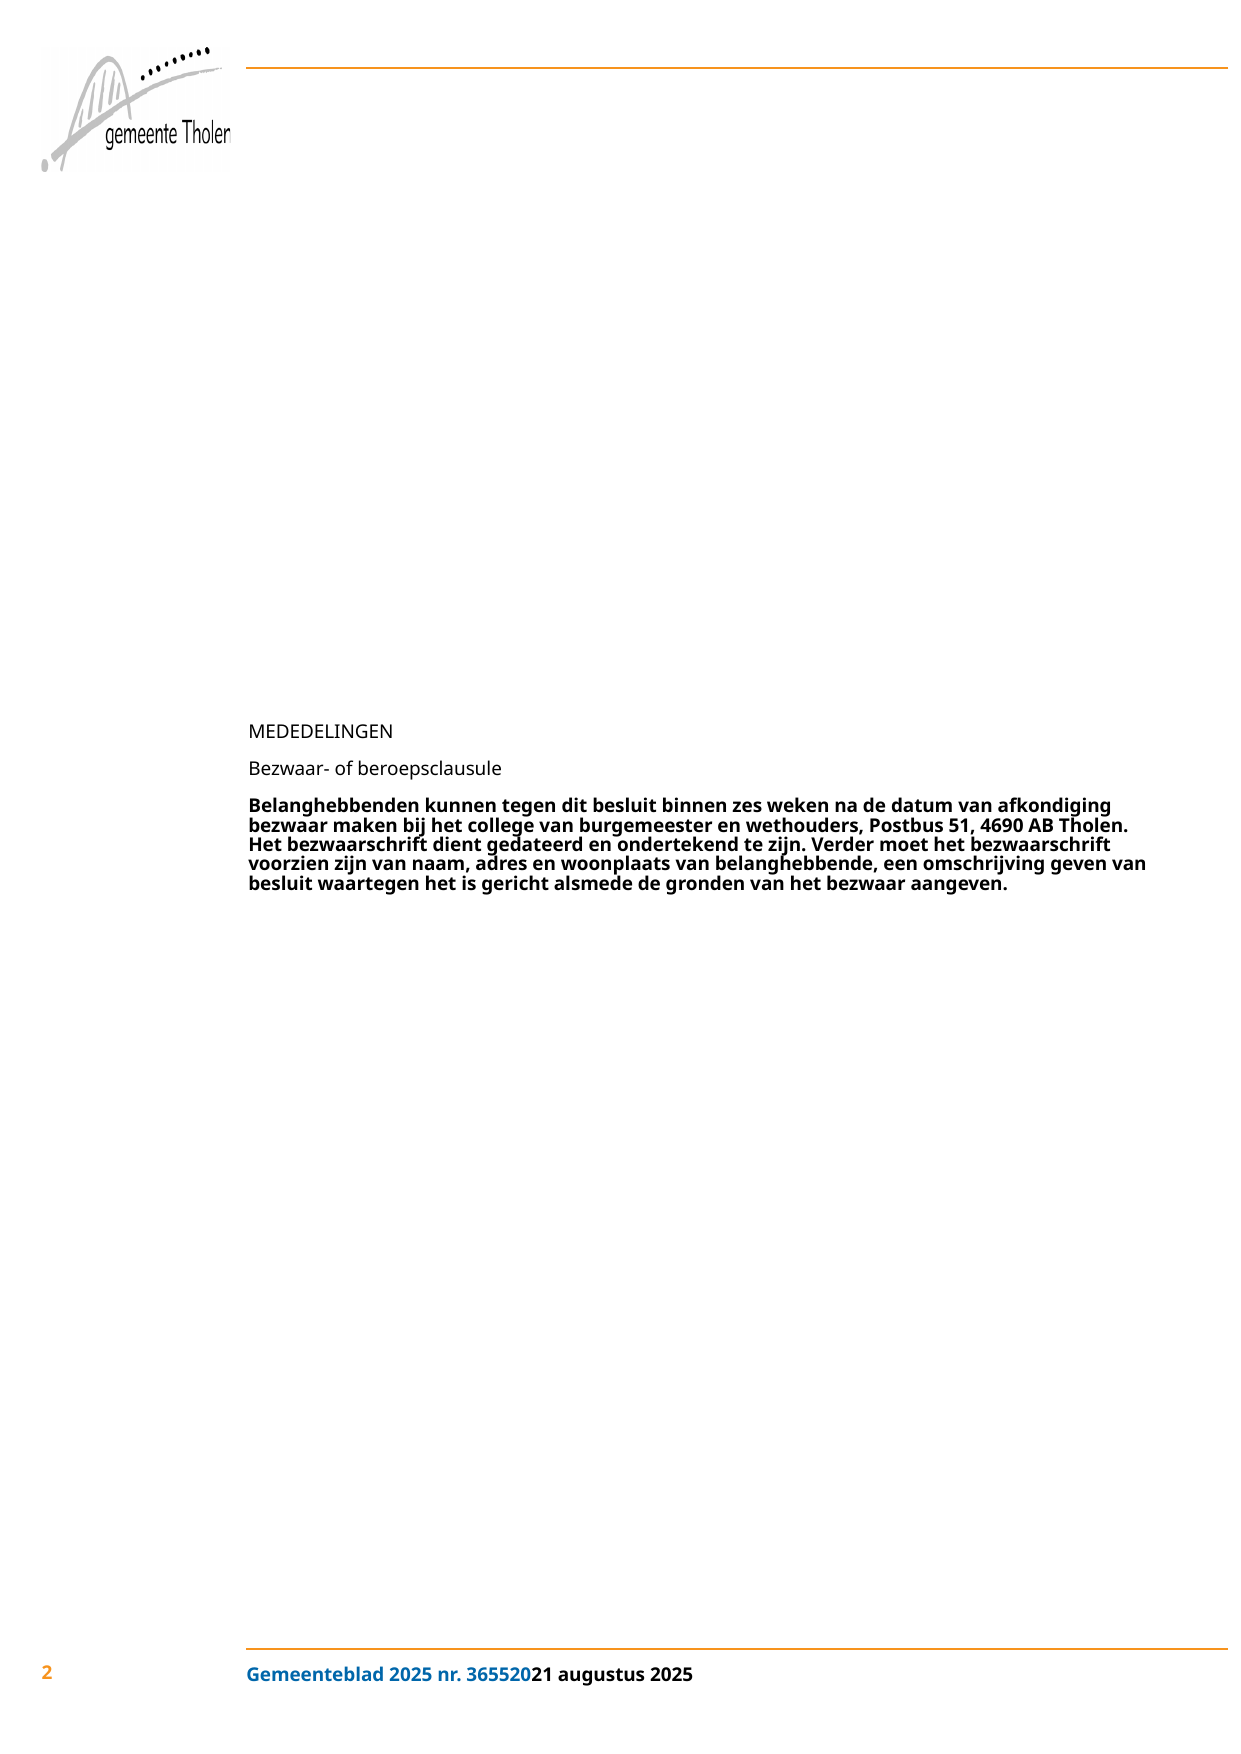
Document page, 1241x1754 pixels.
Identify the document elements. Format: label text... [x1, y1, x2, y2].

picture [41, 47, 231, 172]
text Bezwaar- of beroepsclausule [248, 760, 1152, 780]
text MEDEDELINGEN [248, 723, 1152, 743]
text Belanghebbenden kunnen tegen dit besluit binnen zes weken na de datum van afkondiging bezwaar maken bij het college van burgemeester en wethouders, Postbus 51, 4690 AB Tholen. Het bezwaarschrift dient gedateerd en ondertekend te zijn. Verder moet het bezwaarschrift voorzien zijn van naam, adres en woonplaats van belanghebbende, een omschrijving geven van besluit waartegen het is gericht alsmede de gronden van het bezwaar aangeven. [248, 797, 1152, 894]
